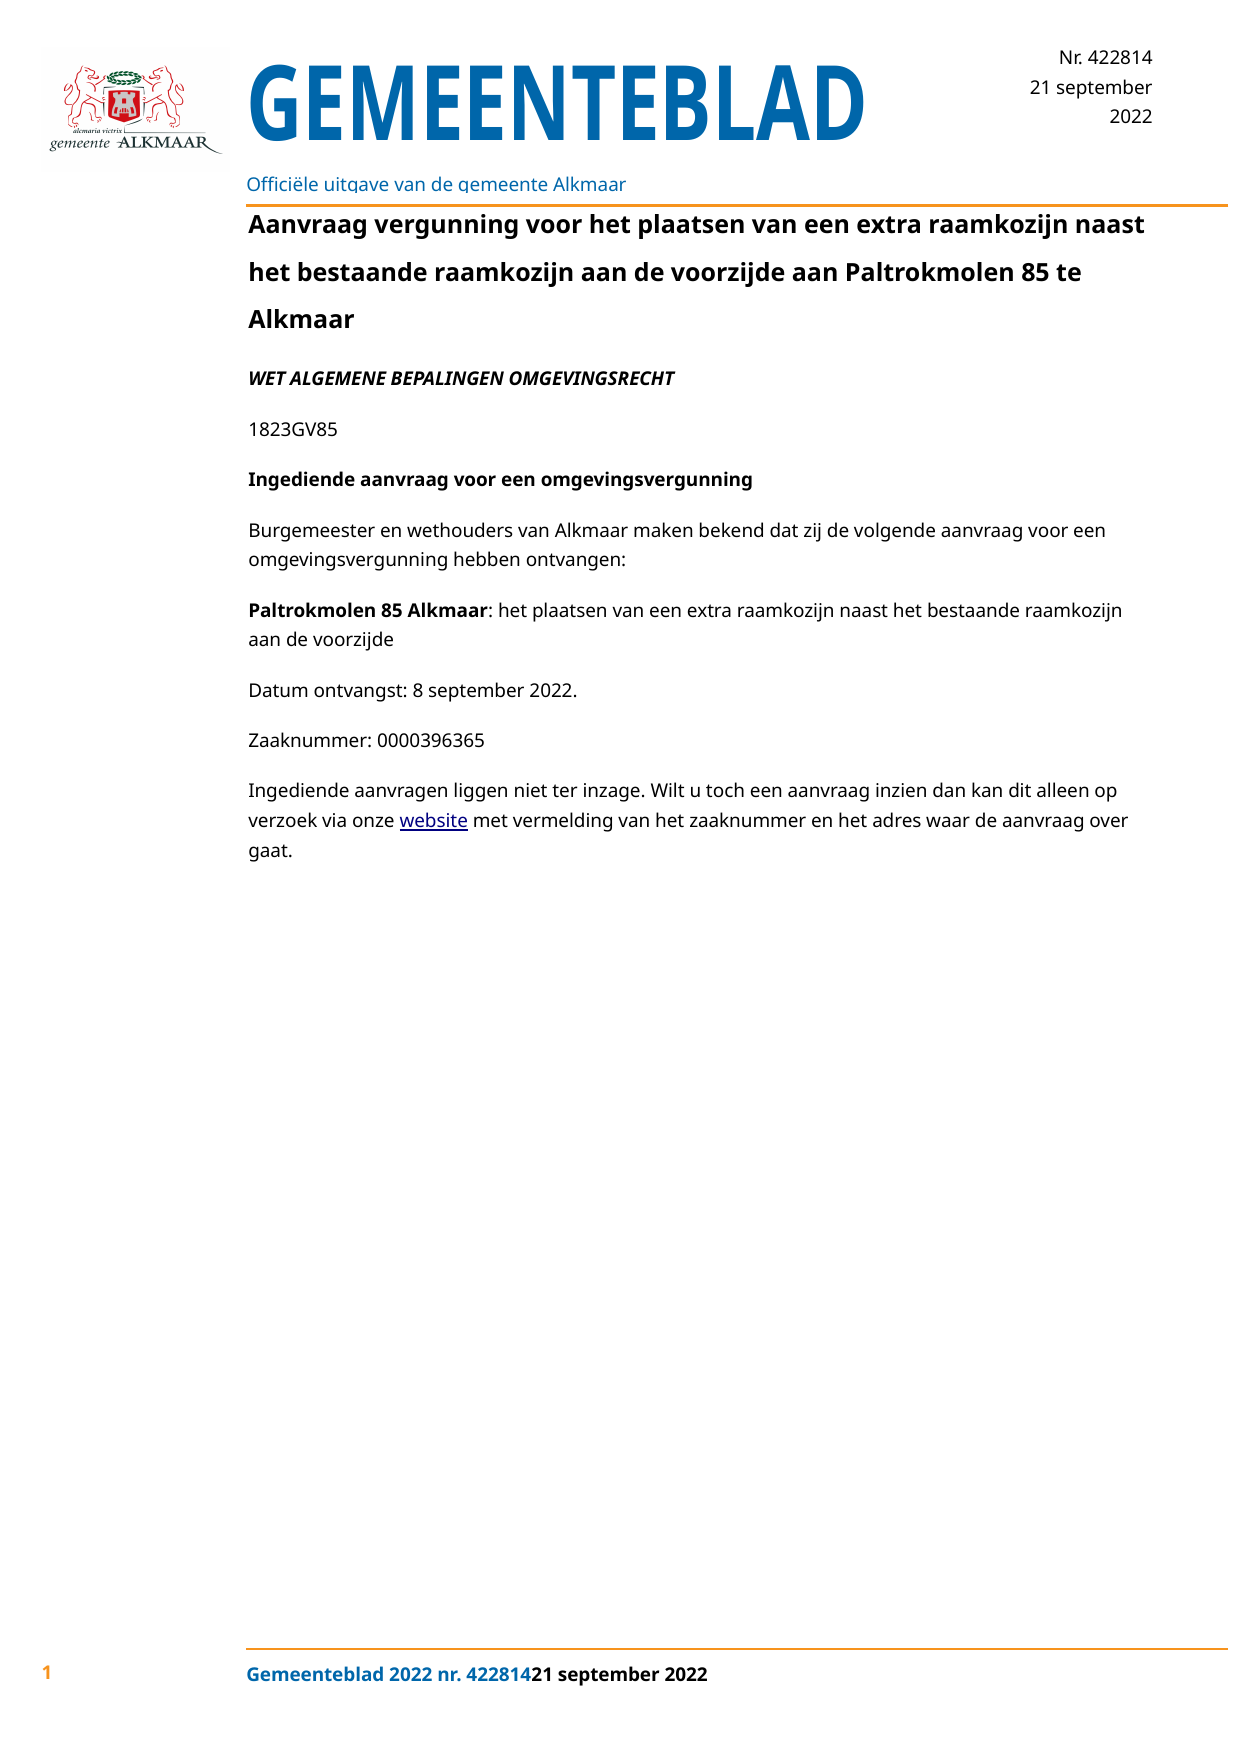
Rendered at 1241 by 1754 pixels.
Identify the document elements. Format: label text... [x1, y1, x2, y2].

text Aanvraag vergunning voor het plaatsen van een extra raamkozijn naast het bestaande raamkozijn aan de voorzijde aan Paltrokmolen 85 te Alkmaar [248, 207, 1152, 336]
text Zaaknummer: 0000396365 [248, 727, 1152, 753]
text Datum ontvangst: 8 september 2022. [248, 677, 1152, 702]
text WET ALGEMENE BEPALINGEN OMGEVINGSRECHT [248, 366, 1152, 391]
text Paltrokmolen 85 Alkmaar: het plaatsen van een extra raamkozijn naast het bestaande raamkozijn aan de voorzijde [248, 597, 1152, 652]
text Ingediende aanvraag voor een omgevingsvergunning [248, 466, 1152, 492]
text 1823GV85 [248, 416, 1152, 442]
text Burgemeester en wethouders van Alkmaar maken bekend dat zij de volgende aanvraag voor een omgevingsvergunning hebben ontvangen: [248, 517, 1152, 572]
text Ingediende aanvragen liggen niet ter inzage. Wilt u toch een aanvraag inzien dan kan dit alleen op verzoek via onze website met vermelding van het zaaknummer en het adres waar de aanvraag over gaat. [248, 778, 1152, 862]
picture [41, 47, 231, 172]
